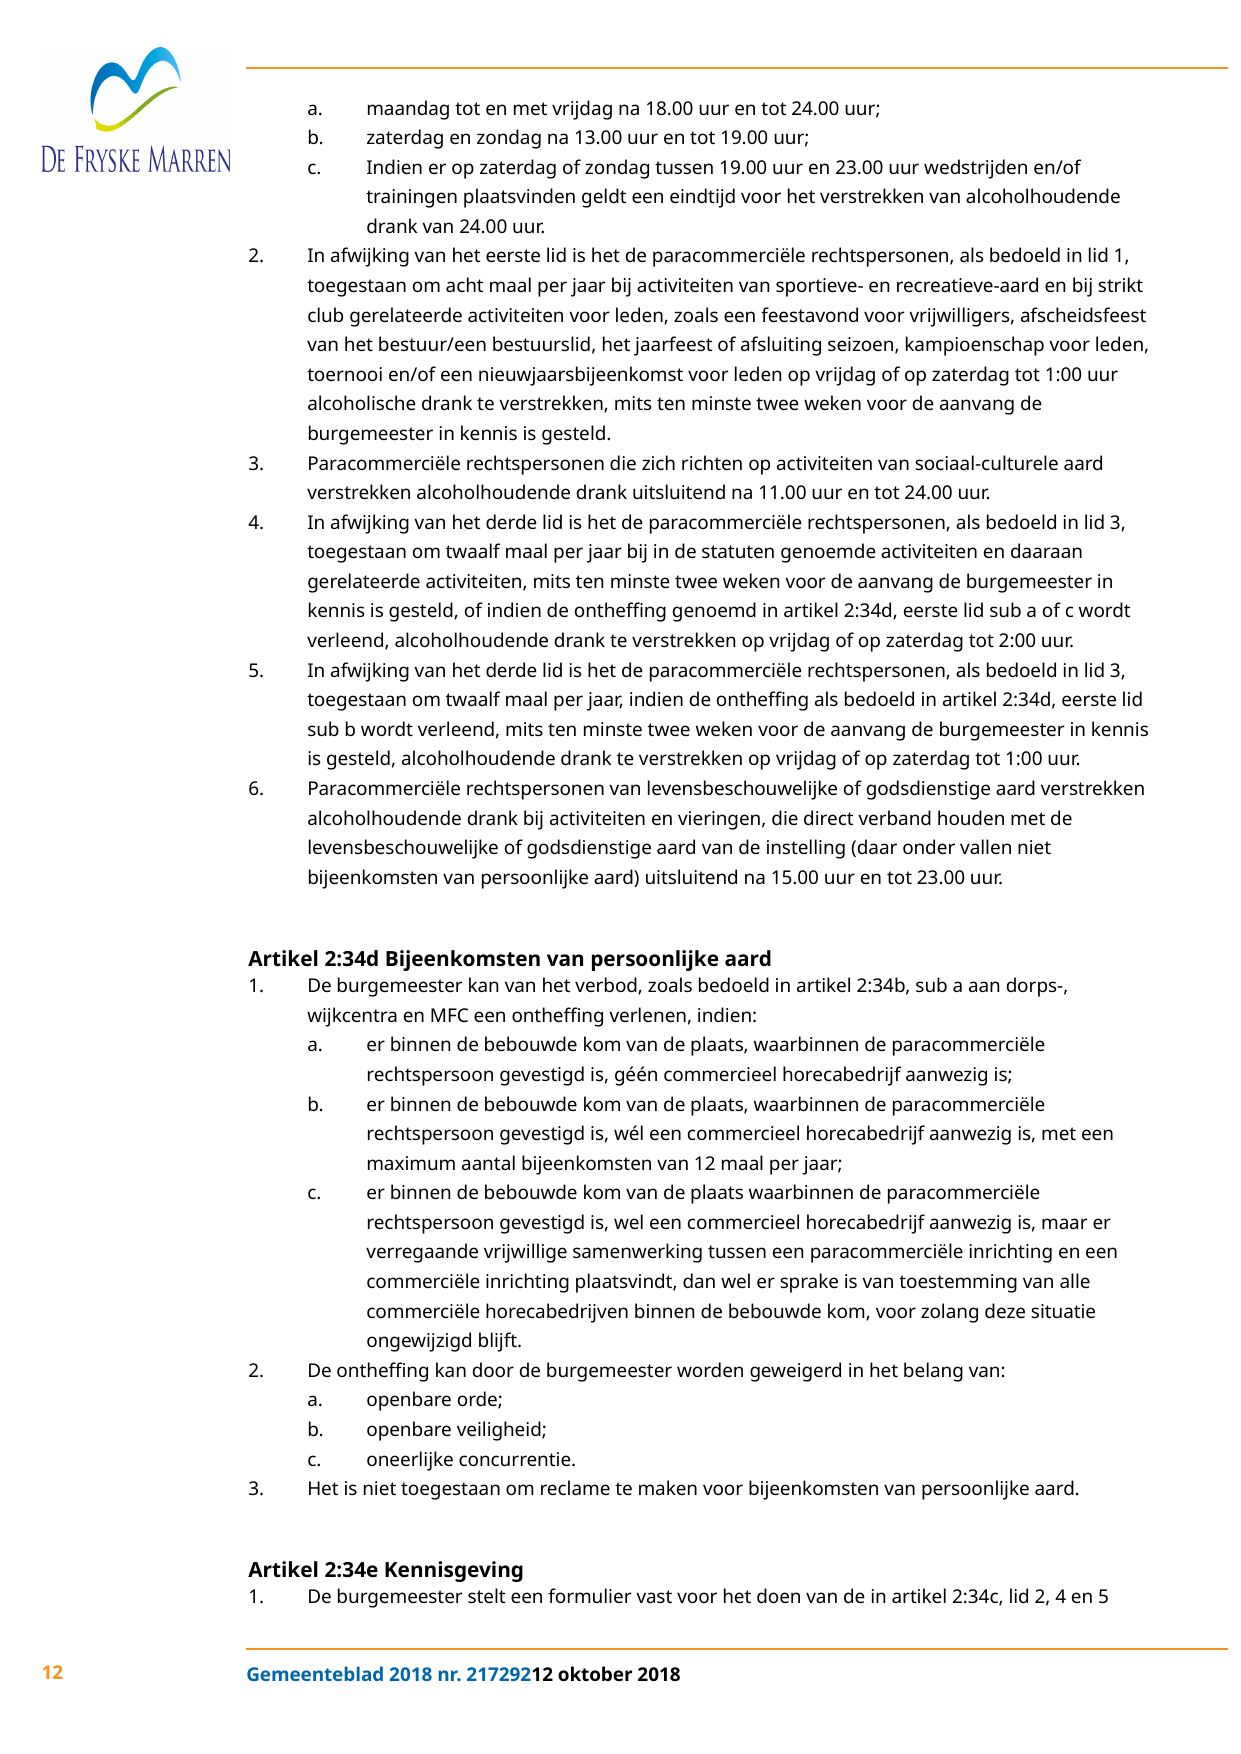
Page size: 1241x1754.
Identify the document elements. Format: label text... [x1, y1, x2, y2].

text Artikel 2:34e Kennisgeving [248, 1555, 1152, 1584]
list oneerlijke concurrentie. [307, 1446, 1152, 1471]
list Paracommerciële rechtspersonen die zich richten op activiteiten van sociaal-culturele aard verstrekken alcoholhoudende drank uitsluitend na 11.00 uur en tot 24.00 uur. [248, 450, 1152, 505]
list openbare orde; [307, 1387, 1152, 1412]
list er binnen de bebouwde kom van de plaats waarbinnen de paracommerciële rechtspersoon gevestigd is, wel een commercieel horecabedrijf aanwezig is, maar er verregaande vrijwillige samenwerking tussen een paracommerciële inrichting en een commerciële inrichting plaatsvindt, dan wel er sprake is van toestemming van alle commerciële horecabedrijven binnen de bebouwde kom, voor zolang deze situatie ongewijzigd blijft. [307, 1179, 1152, 1353]
text Artikel 2:34d Bijeenkomsten van persoonlijke aard [248, 944, 1152, 972]
list Paracommerciële rechtspersonen van levensbeschouwelijke of godsdienstige aard verstrekken alcoholhoudende drank bij activiteiten en vieringen, die direct verband houden met de levensbeschouwelijke of godsdienstige aard van de instelling (daar onder vallen niet bijeenkomsten van persoonlijke aard) uitsluitend na 15.00 uur en tot 23.00 uur. [248, 775, 1152, 890]
list In afwijking van het eerste lid is het de paracommerciële rechtspersonen, als bedoeld in lid 1, toegestaan om acht maal per jaar bij activiteiten van sportieve- en recreatieve-aard en bij strikt club gerelateerde activiteiten voor leden, zoals een feestavond voor vrijwilligers, afscheidsfeest van het bestuur/een bestuurslid, het jaarfeest of afsluiting seizoen, kampioenschap voor leden, toernooi en/of een nieuwjaarsbijeenkomst voor leden op vrijdag of op zaterdag tot 1:00 uur alcoholische drank te verstrekken, mits ten minste twee weken voor de aanvang de burgemeester in kennis is gesteld. [248, 243, 1152, 446]
list zaterdag en zondag na 13.00 uur en tot 19.00 uur; [307, 124, 1152, 150]
list In afwijking van het derde lid is het de paracommerciële rechtspersonen, als bedoeld in lid 3, toegestaan om twaalf maal per jaar bij in de statuten genoemde activiteiten en daaraan gerelateerde activiteiten, mits ten minste twee weken voor de aanvang de burgemeester in kennis is gesteld, of indien de ontheffing genoemd in artikel 2:34d, eerste lid sub a of c wordt verleend, alcoholhoudende drank te verstrekken op vrijdag of op zaterdag tot 2:00 uur. [248, 509, 1152, 653]
list De ontheffing kan door de burgemeester worden geweigerd in het belang van: [248, 1357, 1152, 1383]
list De burgemeester kan van het verbod, zoals bedoeld in artikel 2:34b, sub a aan dorps-, wijkcentra en MFC een ontheffing verlenen, indien: [248, 972, 1152, 1028]
picture [41, 47, 231, 172]
list In afwijking van het derde lid is het de paracommerciële rechtspersonen, als bedoeld in lid 3, toegestaan om twaalf maal per jaar, indien de ontheffing als bedoeld in artikel 2:34d, eerste lid sub b wordt verleend, mits ten minste twee weken voor de aanvang de burgemeester in kennis is gesteld, alcoholhoudende drank te verstrekken op vrijdag of op zaterdag tot 1:00 uur. [248, 657, 1152, 771]
list er binnen de bebouwde kom van de plaats, waarbinnen de paracommerciële rechtspersoon gevestigd is, wél een commercieel horecabedrijf aanwezig is, met een maximum aantal bijeenkomsten van 12 maal per jaar; [307, 1091, 1152, 1176]
list Indien er op zaterdag of zondag tussen 19.00 uur en 23.00 uur wedstrijden en/of trainingen plaatsvinden geldt een eindtijd voor het verstrekken van alcoholhoudende drank van 24.00 uur. [307, 154, 1152, 239]
list openbare veiligheid; [307, 1416, 1152, 1442]
list Het is niet toegestaan om reclame te maken voor bijeenkomsten van persoonlijke aard. [248, 1475, 1152, 1501]
list er binnen de bebouwde kom van de plaats, waarbinnen de paracommerciële rechtspersoon gevestigd is, géén commercieel horecabedrijf aanwezig is; [307, 1032, 1152, 1087]
list De burgemeester stelt een formulier vast voor het doen van de in artikel 2:34c, lid 2, 4 en 5 [248, 1584, 1152, 1609]
list maandag tot en met vrijdag na 18.00 uur en tot 24.00 uur; [307, 95, 1152, 121]
